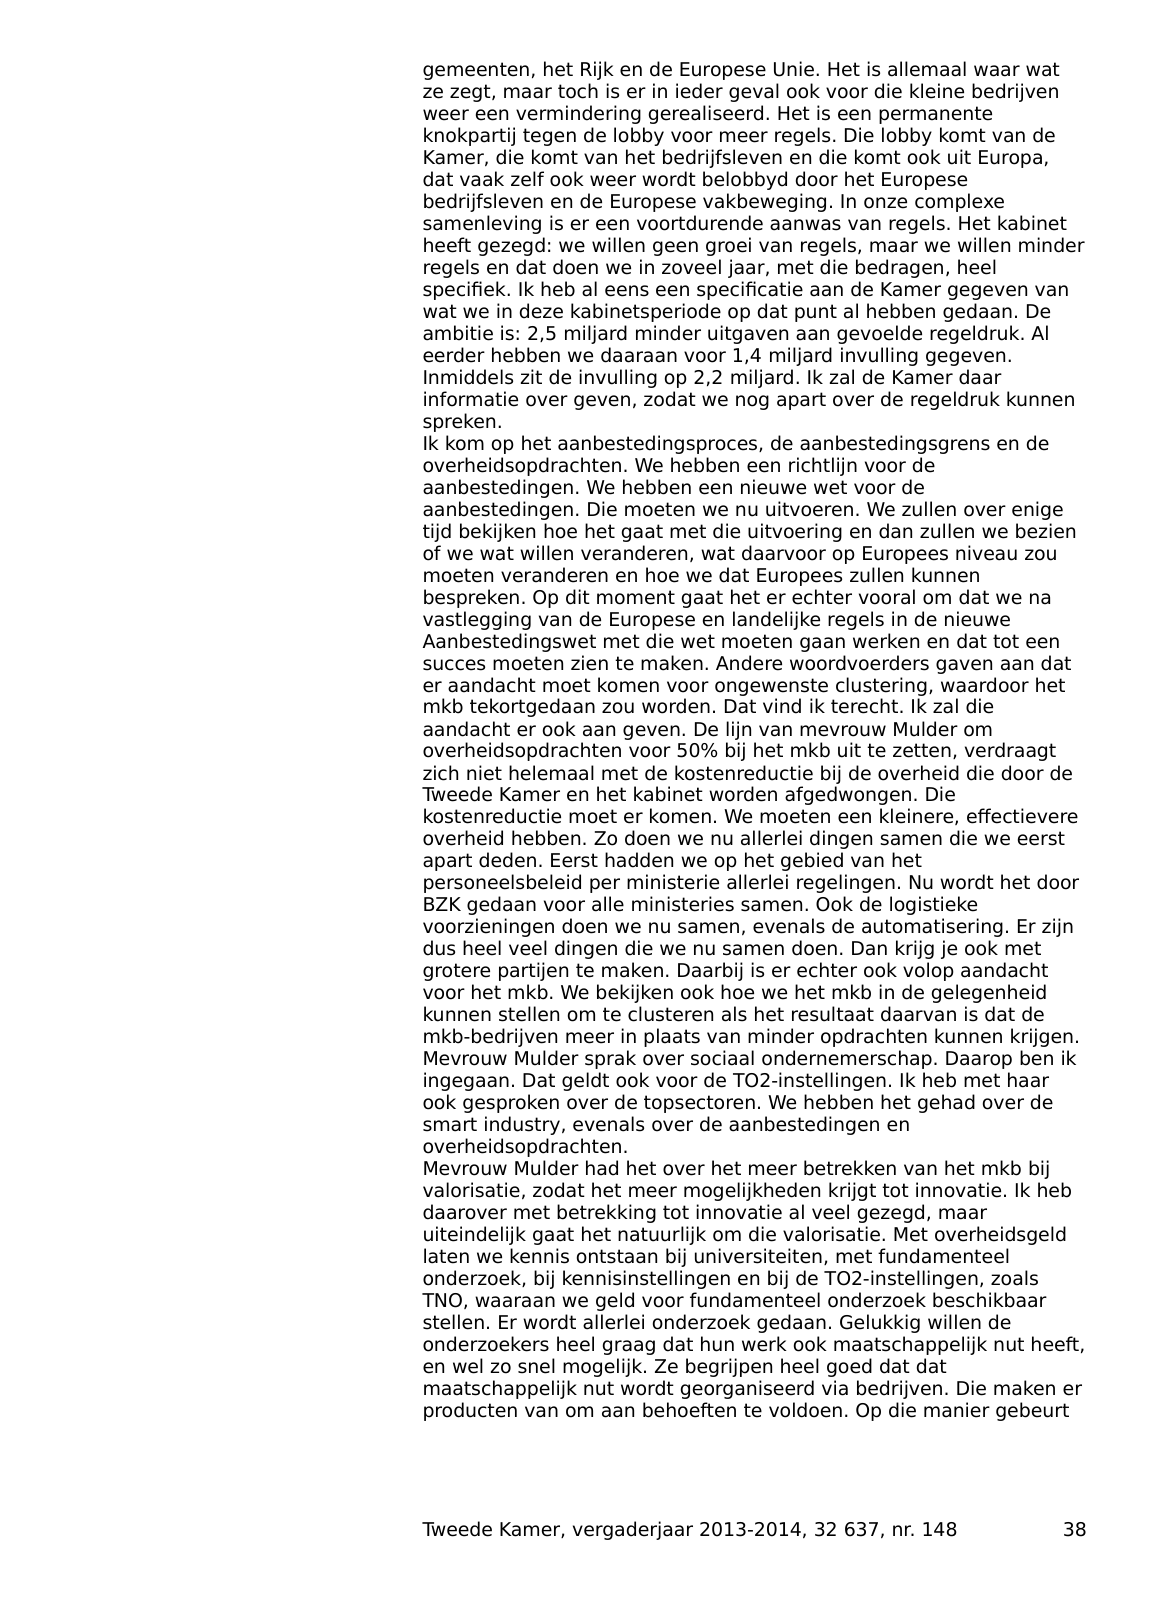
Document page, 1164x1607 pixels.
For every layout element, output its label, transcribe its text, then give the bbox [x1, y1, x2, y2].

text gemeenten, het Rijk en de Europese Unie. Het is allemaal waar wat ze zegt, maar toch is er in ieder geval ook voor die kleine bedrijven weer een vermindering gerealiseerd. Het is een permanente knokpartij tegen de lobby voor meer regels. Die lobby komt van de Kamer, die komt van het bedrijfsleven en die komt ook uit Europa, dat vaak zelf ook weer wordt belobbyd door het Europese bedrijfsleven en de Europese vakbeweging. In onze complexe samenleving is er een voortdurende aanwas van regels. Het kabinet heeft gezegd: we willen geen groei van regels, maar we willen minder regels en dat doen we in zoveel jaar, met die bedragen, heel specifiek. Ik heb al eens een specificatie aan de Kamer gegeven van wat we in deze kabinetsperiode op dat punt al hebben gedaan. De ambitie is: 2,5 miljard minder uitgaven aan gevoelde regeldruk. Al eerder hebben we daaraan voor 1,4 miljard invulling gegeven. Inmiddels zit de invulling op 2,2 miljard. Ik zal de Kamer daar informatie over geven, zodat we nog apart over de regeldruk kunnen spreken. [422, 59, 1087, 433]
text Mevrouw Mulder sprak over sociaal ondernemerschap. Daarop ben ik ingegaan. Dat geldt ook voor de TO2-instellingen. Ik heb met haar ook gesproken over de topsectoren. We hebben het gehad over de smart industry, evenals over de aanbestedingen en overheidsopdrachten. [422, 1048, 1087, 1158]
text Ik kom op het aanbestedingsproces, de aanbestedingsgrens en de overheidsopdrachten. We hebben een richtlijn voor de aanbestedingen. We hebben een nieuwe wet voor de aanbestedingen. Die moeten we nu uitvoeren. We zullen over enige tijd bekijken hoe het gaat met die uitvoering en dan zullen we bezien of we wat willen veranderen, wat daarvoor op Europees niveau zou moeten veranderen en hoe we dat Europees zullen kunnen bespreken. Op dit moment gaat het er echter vooral om dat we na vastlegging van de Europese en landelijke regels in de nieuwe Aanbestedingswet met die wet moeten gaan werken en dat tot een succes moeten zien te maken. Andere woordvoerders gaven aan dat er aandacht moet komen voor ongewenste clustering, waardoor het mkb tekortgedaan zou worden. Dat vind ik terecht. Ik zal die aandacht er ook aan geven. De lijn van mevrouw Mulder om overheidsopdrachten voor 50% bij het mkb uit te zetten, verdraagt zich niet helemaal met de kostenreductie bij de overheid die door de Tweede Kamer en het kabinet worden afgedwongen. Die kostenreductie moet er komen. We moeten een kleinere, effectievere overheid hebben. Zo doen we nu allerlei dingen samen die we eerst apart deden. Eerst hadden we op het gebied van het personeelsbeleid per ministerie allerlei regelingen. Nu wordt het door BZK gedaan voor alle ministeries samen. Ook de logistieke voorzieningen doen we nu samen, evenals de automatisering. Er zijn dus heel veel dingen die we nu samen doen. Dan krijg je ook met grotere partijen te maken. Daarbij is er echter ook volop aandacht voor het mkb. We bekijken ook hoe we het mkb in de gelegenheid kunnen stellen om te clusteren als het resultaat daarvan is dat de mkb-bedrijven meer in plaats van minder opdrachten kunnen krijgen. [422, 433, 1087, 1048]
text Mevrouw Mulder had het over het meer betrekken van het mkb bij valorisatie, zodat het meer mogelijkheden krijgt tot innovatie. Ik heb daarover met betrekking tot innovatie al veel gezegd, maar uiteindelijk gaat het natuurlijk om die valorisatie. Met overheidsgeld laten we kennis ontstaan bij universiteiten, met fundamenteel onderzoek, bij kennisinstellingen en bij de TO2-instellingen, zoals TNO, waaraan we geld voor fundamenteel onderzoek beschikbaar stellen. Er wordt allerlei onderzoek gedaan. Gelukkig willen de onderzoekers heel graag dat hun werk ook maatschappelijk nut heeft, en wel zo snel mogelijk. Ze begrijpen heel goed dat dat maatschappelijk nut wordt georganiseerd via bedrijven. Die maken er producten van om aan behoeften te voldoen. Op die manier gebeurt [422, 1158, 1087, 1422]
